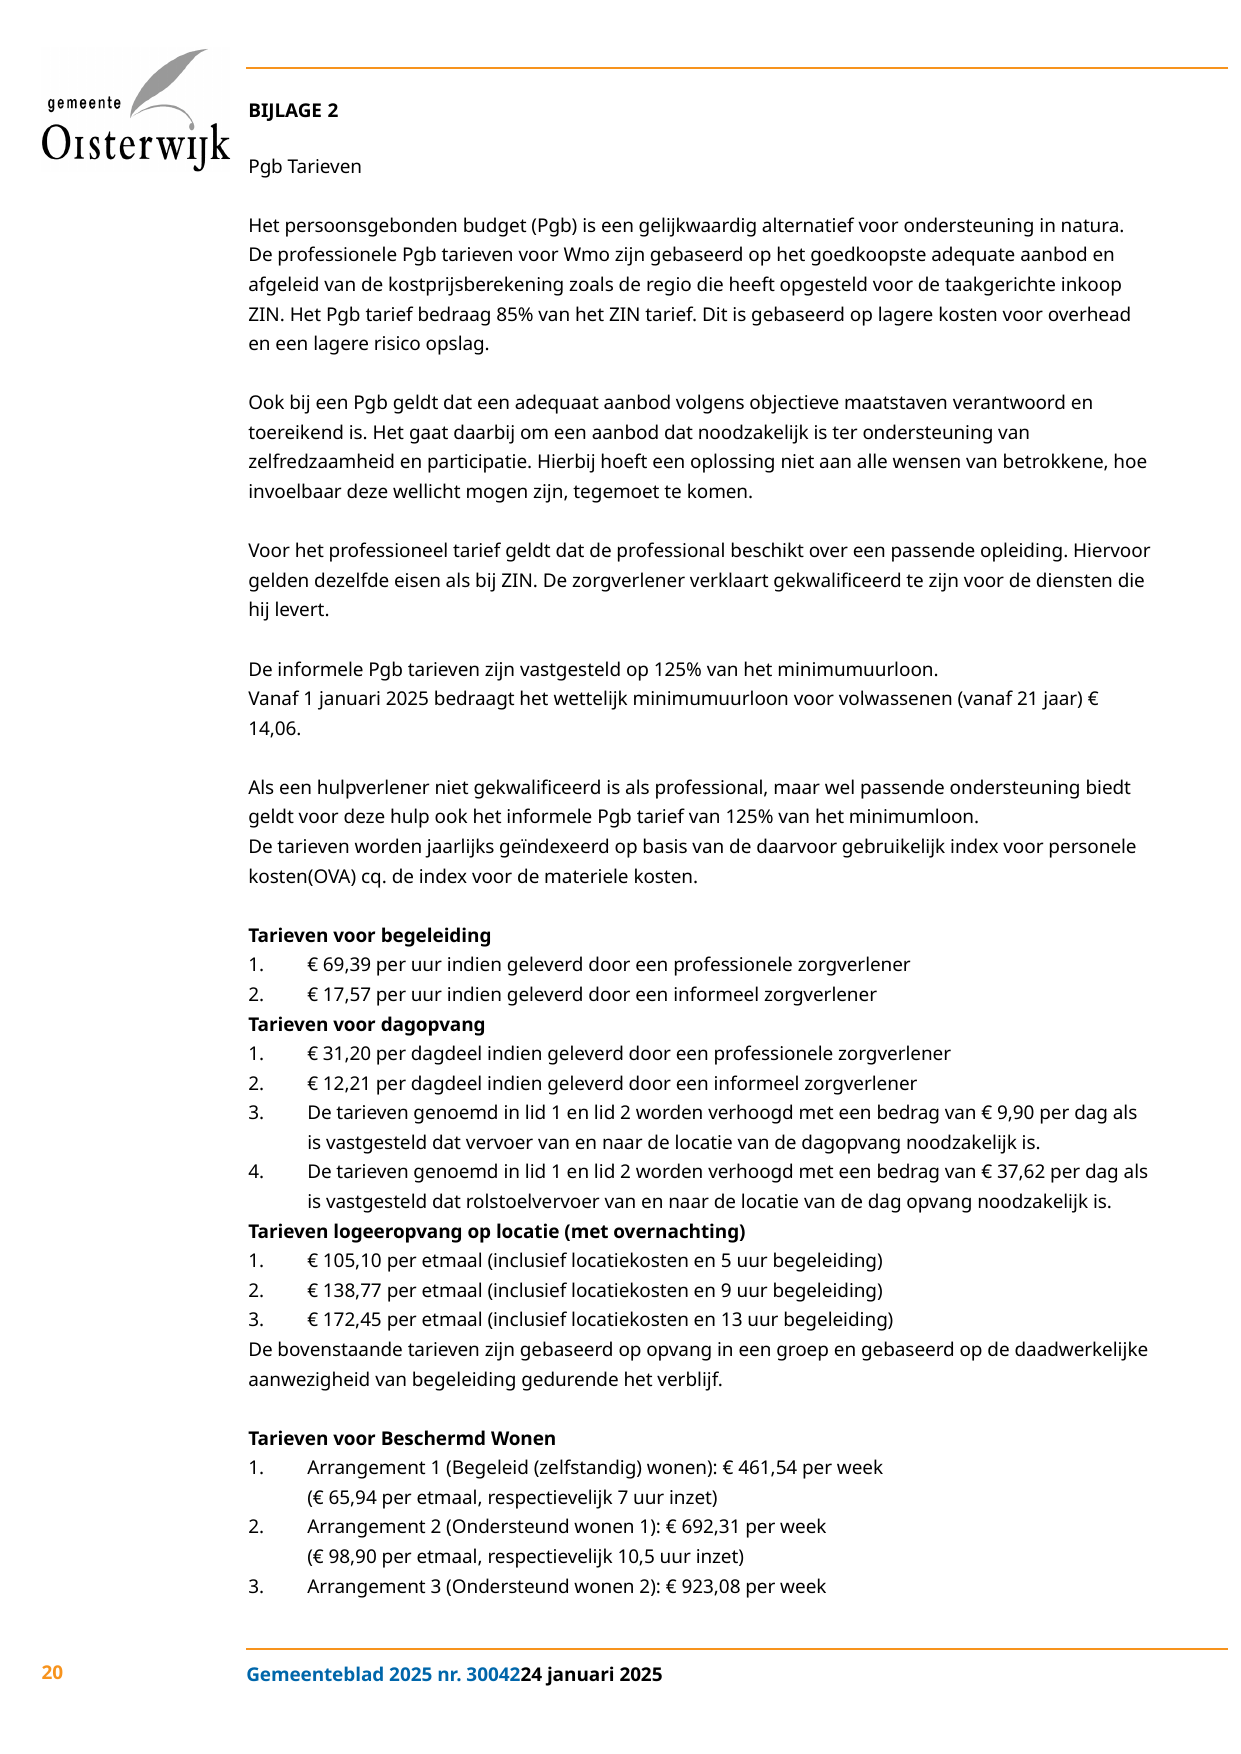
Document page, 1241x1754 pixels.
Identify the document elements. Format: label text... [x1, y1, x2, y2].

list € 172,45 per etmaal (inclusief locatiekosten en 13 uur begeleiding) [248, 1307, 1152, 1332]
text Tarieven voor Beschermd Wonen [248, 1425, 1152, 1451]
text Vanaf 1 januari 2025 bedraagt het wettelijk minimumuurloon voor volwassenen (vanaf 21 jaar) € 14,06. [248, 685, 1152, 741]
list (€ 98,90 per etmaal, respectievelijk 10,5 uur inzet) [248, 1543, 1152, 1569]
text De tarieven worden jaarlijks geïndexeerd op basis van de daarvoor gebruikelijk index voor personele kosten(OVA) cq. de index voor de materiele kosten. [248, 833, 1152, 889]
text Het persoonsgebonden budget (Pgb) is een gelijkwaardig alternatief voor ondersteuning in natura. De professionele Pgb tarieven voor Wmo zijn gebaseerd op het goedkoopste adequate aanbod en afgeleid van de kostprijsberekening zoals de regio die heeft opgesteld voor de taakgerichte inkoop ZIN. Het Pgb tarief bedraag 85% van het ZIN tarief. Dit is gebaseerd op lagere kosten voor overhead en een lagere risico opslag. [248, 212, 1152, 356]
text Ook bij een Pgb geldt dat een adequaat aanbod volgens objectieve maatstaven verantwoord en toereikend is. Het gaat daarbij om een aanbod dat noodzakelijk is ter ondersteuning van zelfredzaamheid en participatie. Hierbij hoeft een oplossing niet aan alle wensen van betrokkene, hoe invoelbaar deze wellicht mogen zijn, tegemoet te komen. [248, 389, 1152, 504]
list Arrangement 1 (Begeleid (zelfstandig) wonen): € 461,54 per week [248, 1454, 1152, 1480]
text BIJLAGE 2 [248, 95, 1152, 123]
list (€ 65,94 per etmaal, respectievelijk 7 uur inzet) [248, 1484, 1152, 1510]
list € 138,77 per etmaal (inclusief locatiekosten en 9 uur begeleiding) [248, 1277, 1152, 1303]
text Tarieven logeeropvang op locatie (met overnachting) [248, 1218, 1152, 1244]
text De bovenstaande tarieven zijn gebaseerd op opvang in een groep en gebaseerd op de daadwerkelijke aanwezigheid van begeleiding gedurende het verblijf. [248, 1336, 1152, 1392]
list De tarieven genoemd in lid 1 en lid 2 worden verhoogd met een bedrag van € 37,62 per dag als is vastgesteld dat rolstoelvervoer van en naar de locatie van de dag opvang noodzakelijk is. [248, 1159, 1152, 1214]
list De tarieven genoemd in lid 1 en lid 2 worden verhoogd met een bedrag van € 9,90 per dag als is vastgesteld dat vervoer van en naar de locatie van de dagopvang noodzakelijk is. [248, 1099, 1152, 1155]
picture [41, 47, 231, 172]
text Voor het professioneel tarief geldt dat de professional beschikt over een passende opleiding. Hiervoor gelden dezelfde eisen als bij ZIN. De zorgverlener verklaart gekwalificeerd te zijn voor de diensten die hij levert. [248, 537, 1152, 622]
list € 17,57 per uur indien geleverd door een informeel zorgverlener [248, 981, 1152, 1007]
text De informele Pgb tarieven zijn vastgesteld op 125% van het minimumuurloon. [248, 656, 1152, 682]
list € 69,39 per uur indien geleverd door een professionele zorgverlener [248, 952, 1152, 977]
text Pgb Tarieven [248, 153, 1152, 179]
text Tarieven voor begeleiding [248, 922, 1152, 948]
list € 31,20 per dagdeel indien geleverd door een professionele zorgverlener [248, 1040, 1152, 1066]
list Arrangement 3 (Ondersteund wonen 2): € 923,08 per week [248, 1573, 1152, 1599]
text Als een hulpverlener niet gekwalificeerd is als professional, maar wel passende ondersteuning biedt geldt voor deze hulp ook het informele Pgb tarief van 125% van het minimumloon. [248, 774, 1152, 829]
list Arrangement 2 (Ondersteund wonen 1): € 692,31 per week [248, 1514, 1152, 1539]
list € 12,21 per dagdeel indien geleverd door een informeel zorgverlener [248, 1070, 1152, 1096]
list € 105,10 per etmaal (inclusief locatiekosten en 5 uur begeleiding) [248, 1247, 1152, 1273]
text Tarieven voor dagopvang [248, 1011, 1152, 1037]
